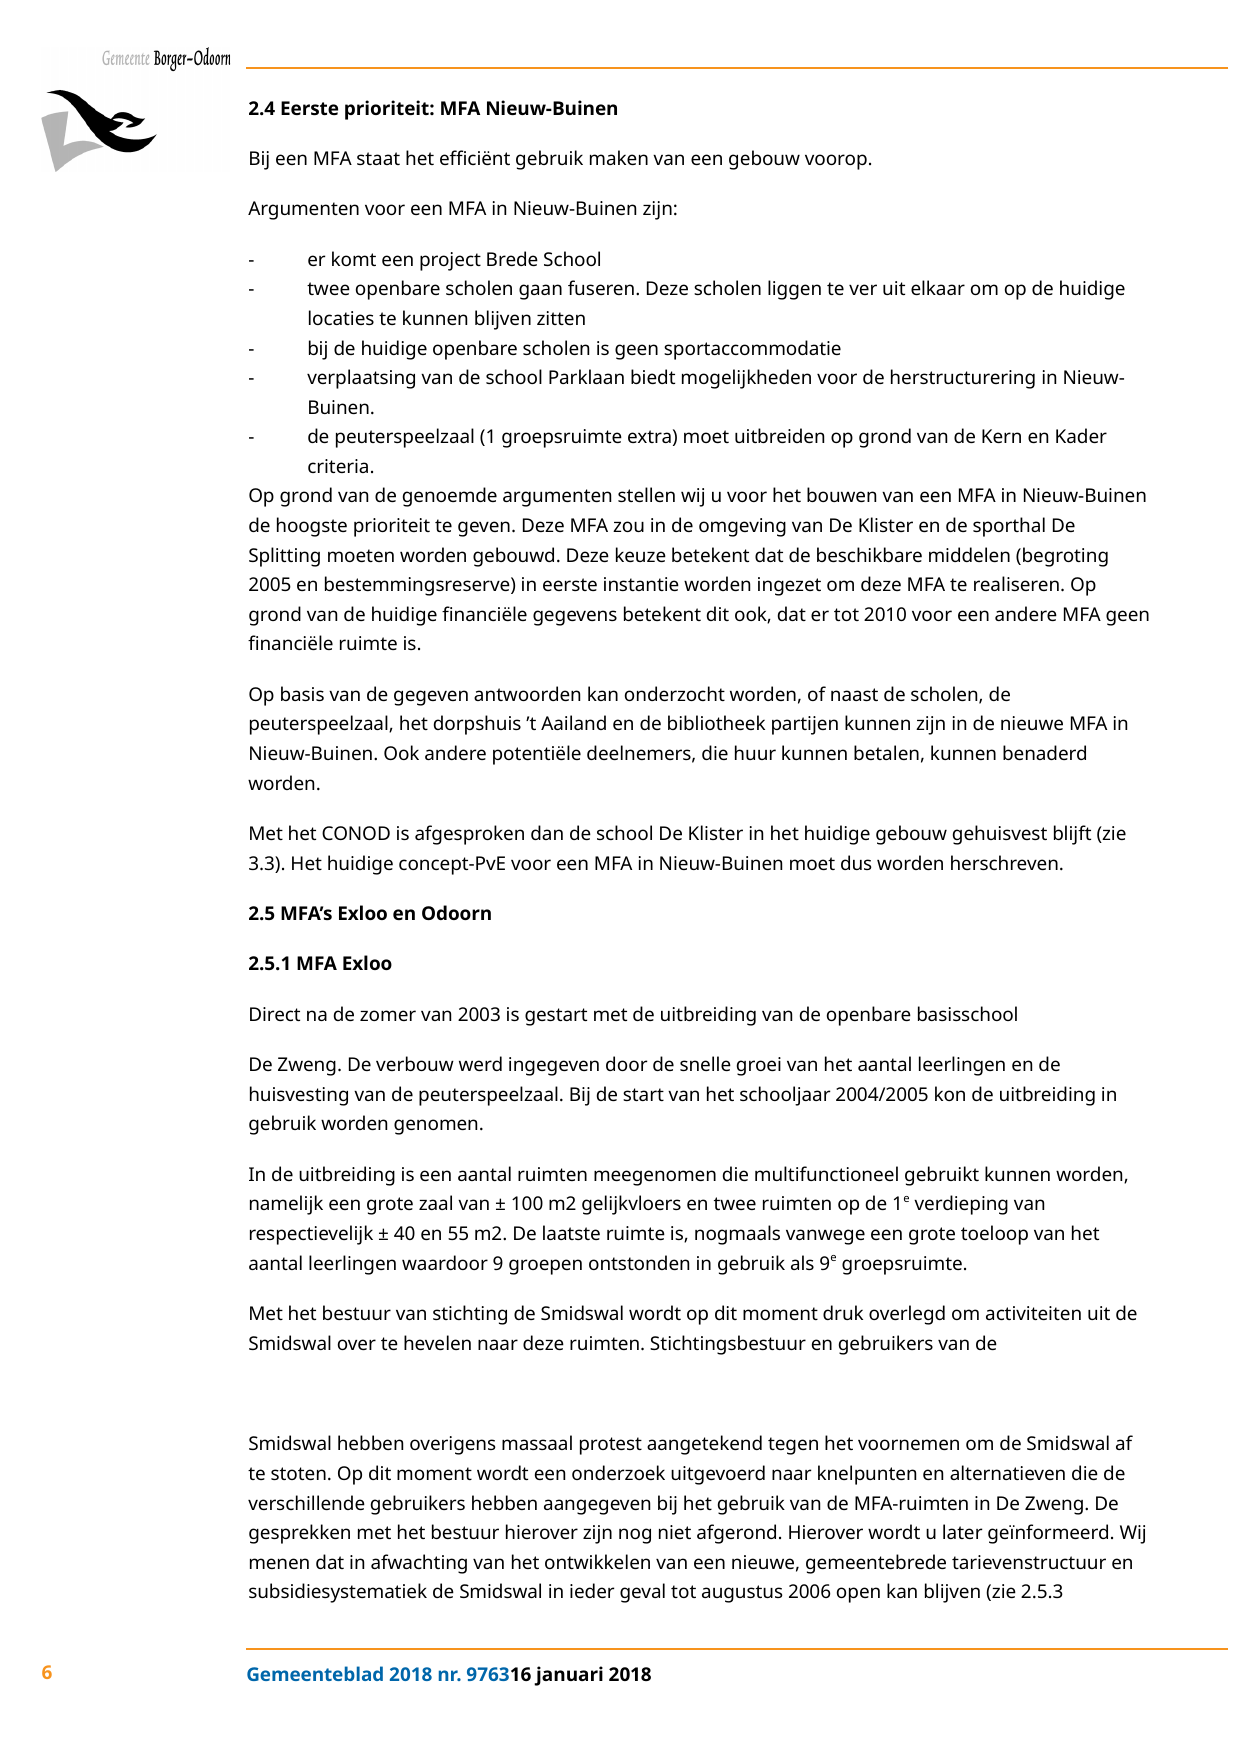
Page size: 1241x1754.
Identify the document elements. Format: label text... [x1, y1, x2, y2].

list de peuterspeelzaal (1 groepsruimte extra) moet uitbreiden op grond van de Kern en Kader criteria. [248, 423, 1152, 479]
text De Zweng. De verbouw werd ingegeven door de snelle groei van het aantal leerlingen en de huisvesting van de peuterspeelzaal. Bij de start van het schooljaar 2004/2005 kon de uitbreiding in gebruik worden genomen. [248, 1051, 1152, 1136]
list twee openbare scholen gaan fuseren. Deze scholen liggen te ver uit elkaar om op de huidige locaties te kunnen blijven zitten [248, 276, 1152, 331]
text Met het bestuur van stichting de Smidswal wordt op dit moment druk overlegd om activiteiten uit de Smidswal over te hevelen naar deze ruimten. Stichtingsbestuur en gebruikers van de [248, 1300, 1152, 1356]
text 2.4 Eerste prioriteit: MFA Nieuw-Buinen [248, 95, 1152, 121]
text Smidswal hebben overigens massaal protest aangetekend tegen het voornemen om de Smidswal af te stoten. Op dit moment wordt een onderzoek uitgevoerd naar knelpunten en alternatieven die de verschillende gebruikers hebben aangegeven bij het gebruik van de MFA-ruimten in De Zweng. De gesprekken met het bestuur hierover zijn nog niet afgerond. Hierover wordt u later geïnformeerd. Wij menen dat in afwachting van het ontwikkelen van een nieuwe, gemeentebrede tarievenstructuur en subsidiesystematiek de Smidswal in ieder geval tot augustus 2006 open kan blijven (zie 2.5.3 [248, 1431, 1152, 1604]
text Met het CONOD is afgesproken dan de school De Klister in het huidige gebouw gehuisvest blijft (zie 3.3). Het huidige concept-PvE voor een MFA in Nieuw-Buinen moet dus worden herschreven. [248, 820, 1152, 876]
text Bij een MFA staat het efficiënt gebruik maken van een gebouw voorop. [248, 145, 1152, 171]
text Argumenten voor een MFA in Nieuw-Buinen zijn: [248, 196, 1152, 221]
text 2.5 MFA’s Exloo en Odoorn [248, 900, 1152, 926]
picture [41, 47, 231, 172]
text Op grond van de genoemde argumenten stellen wij u voor het bouwen van een MFA in Nieuw-Buinen de hoogste prioriteit te geven. Deze MFA zou in de omgeving van De Klister en de sporthal De Splitting moeten worden gebouwd. Deze keuze betekent dat de beschikbare middelen (begroting 2005 en bestemmingsreserve) in eerste instantie worden ingezet om deze MFA te realiseren. Op grond van de huidige financiële gegevens betekent dit ook, dat er tot 2010 voor een andere MFA geen financiële ruimte is. [248, 483, 1152, 656]
text 2.5.1 MFA Exloo [248, 951, 1152, 976]
text In de uitbreiding is een aantal ruimten meegenomen die multifunctioneel gebruikt kunnen worden, namelijk een grote zaal van ± 100 m2 gelijkvloers en twee ruimten op de 1e verdieping van respectievelijk ± 40 en 55 m2. De laatste ruimte is, nogmaals vanwege een grote toeloop van het aantal leerlingen waardoor 9 groepen ontstonden in gebruik als 9e groepsruimte. [248, 1161, 1152, 1276]
list er komt een project Brede School [248, 246, 1152, 272]
list verplaatsing van de school Parklaan biedt mogelijkheden voor de herstructurering in Nieuw-Buinen. [248, 364, 1152, 420]
list bij de huidige openbare scholen is geen sportaccommodatie [248, 335, 1152, 361]
text Direct na de zomer van 2003 is gestart met de uitbreiding van de openbare basisschool [248, 1001, 1152, 1027]
text Op basis van de gegeven antwoorden kan onderzocht worden, of naast de scholen, de peuterspeelzaal, het dorpshuis ’t Aailand en de bibliotheek partijen kunnen zijn in de nieuwe MFA in Nieuw-Buinen. Ook andere potentiële deelnemers, die huur kunnen betalen, kunnen benaderd worden. [248, 681, 1152, 796]
